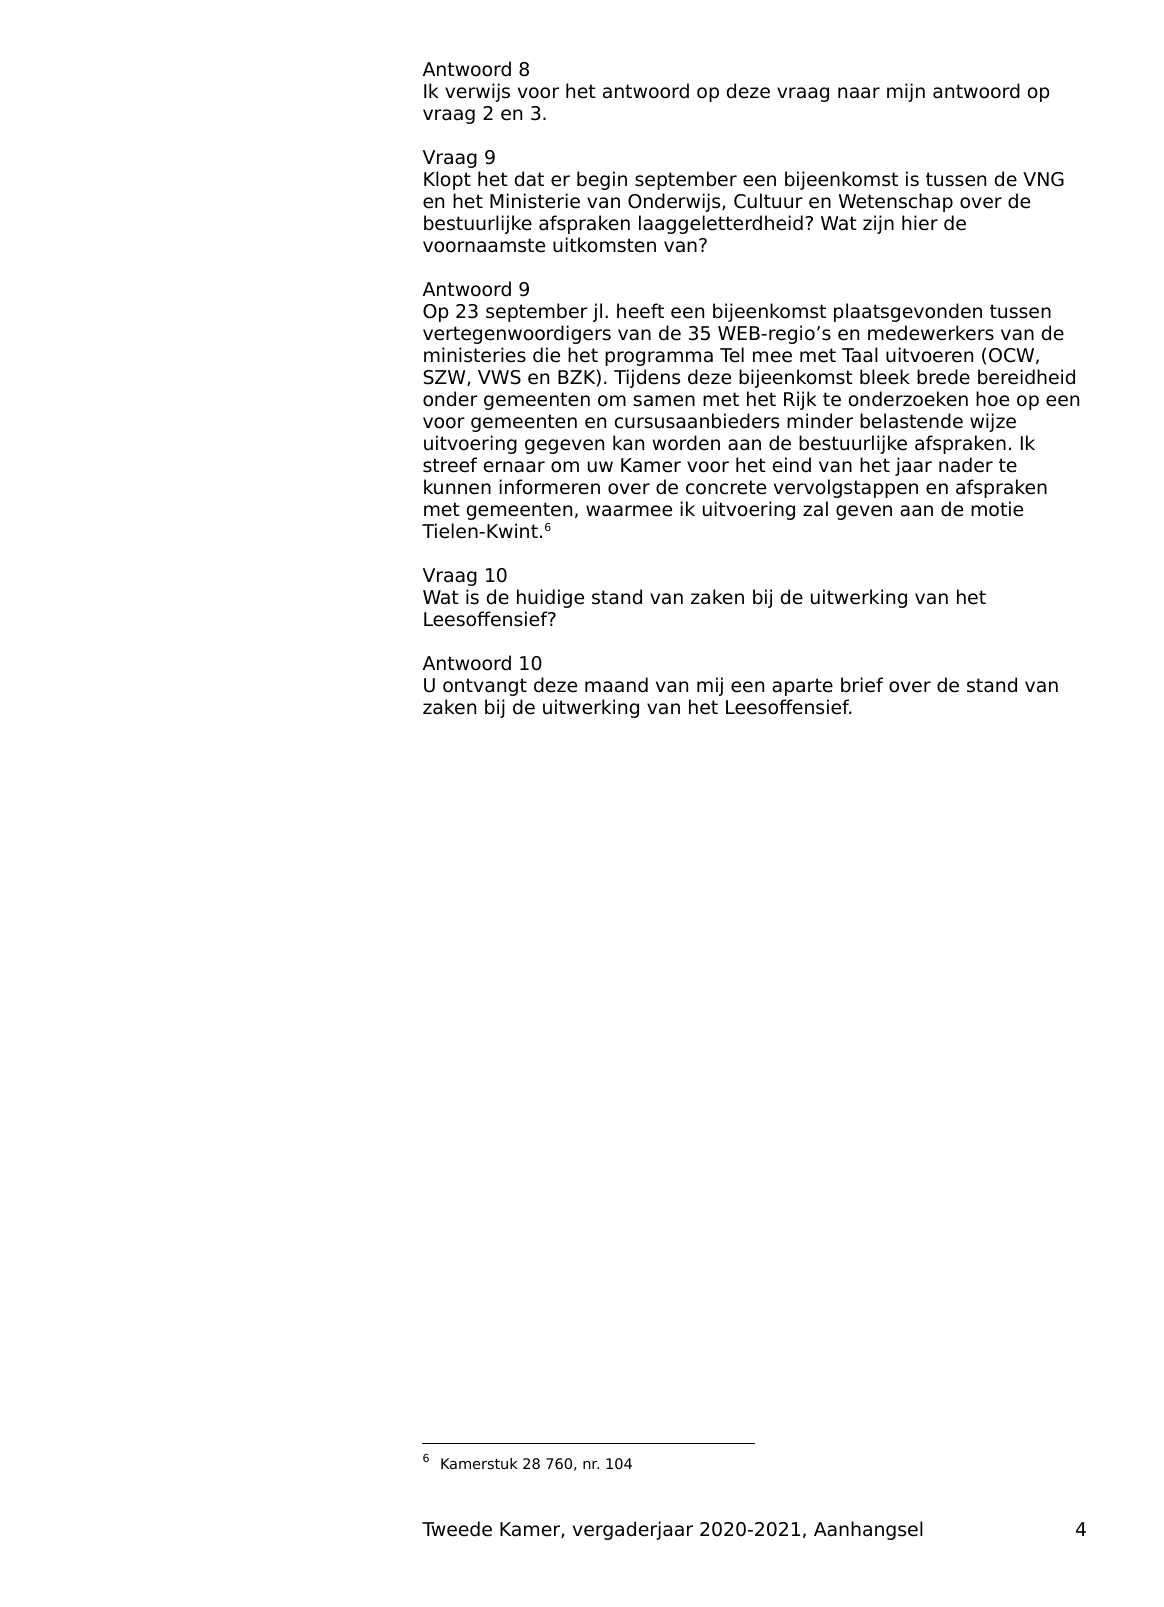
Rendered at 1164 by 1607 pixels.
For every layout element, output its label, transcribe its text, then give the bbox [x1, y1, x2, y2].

text Antwoord 8 [422, 59, 1087, 81]
text Antwoord 10 [422, 653, 1087, 675]
text Wat is de huidige stand van zaken bij de uitwerking van het Leesoffensief? [422, 587, 1087, 631]
text Klopt het dat er begin september een bijeenkomst is tussen de VNG en het Ministerie van Onderwijs, Cultuur en Wetenschap over de bestuurlijke afspraken laaggeletterdheid? Wat zijn hier de voornaamste uitkomsten van? [422, 169, 1087, 257]
text Vraag 9 [422, 147, 1087, 169]
text U ontvangt deze maand van mij een aparte brief over de stand van zaken bij de uitwerking van het Leesoffensief. [422, 675, 1087, 719]
text Vraag 10 [422, 565, 1087, 587]
text Ik verwijs voor het antwoord op deze vraag naar mijn antwoord op vraag 2 en 3. [422, 81, 1087, 125]
text Kamerstuk 28 760, nr. 104 [422, 1452, 1087, 1474]
text Op 23 september jl. heeft een bijeenkomst plaatsgevonden tussen vertegenwoordigers van de 35 WEB-regio’s en medewerkers van de ministeries die het programma Tel mee met Taal uitvoeren (OCW, SZW, VWS en BZK). Tijdens deze bijeenkomst bleek brede bereidheid onder gemeenten om samen met het Rijk te onderzoeken hoe op een voor gemeenten en cursusaanbieders minder belastende wijze uitvoering gegeven kan worden aan de bestuurlijke afspraken. Ik streef ernaar om uw Kamer voor het eind van het jaar nader te kunnen informeren over de concrete vervolgstappen en afspraken met gemeenten, waarmee ik uitvoering zal geven aan de motie Tielen-Kwint. [422, 301, 1087, 543]
text Antwoord 9 [422, 279, 1087, 301]
